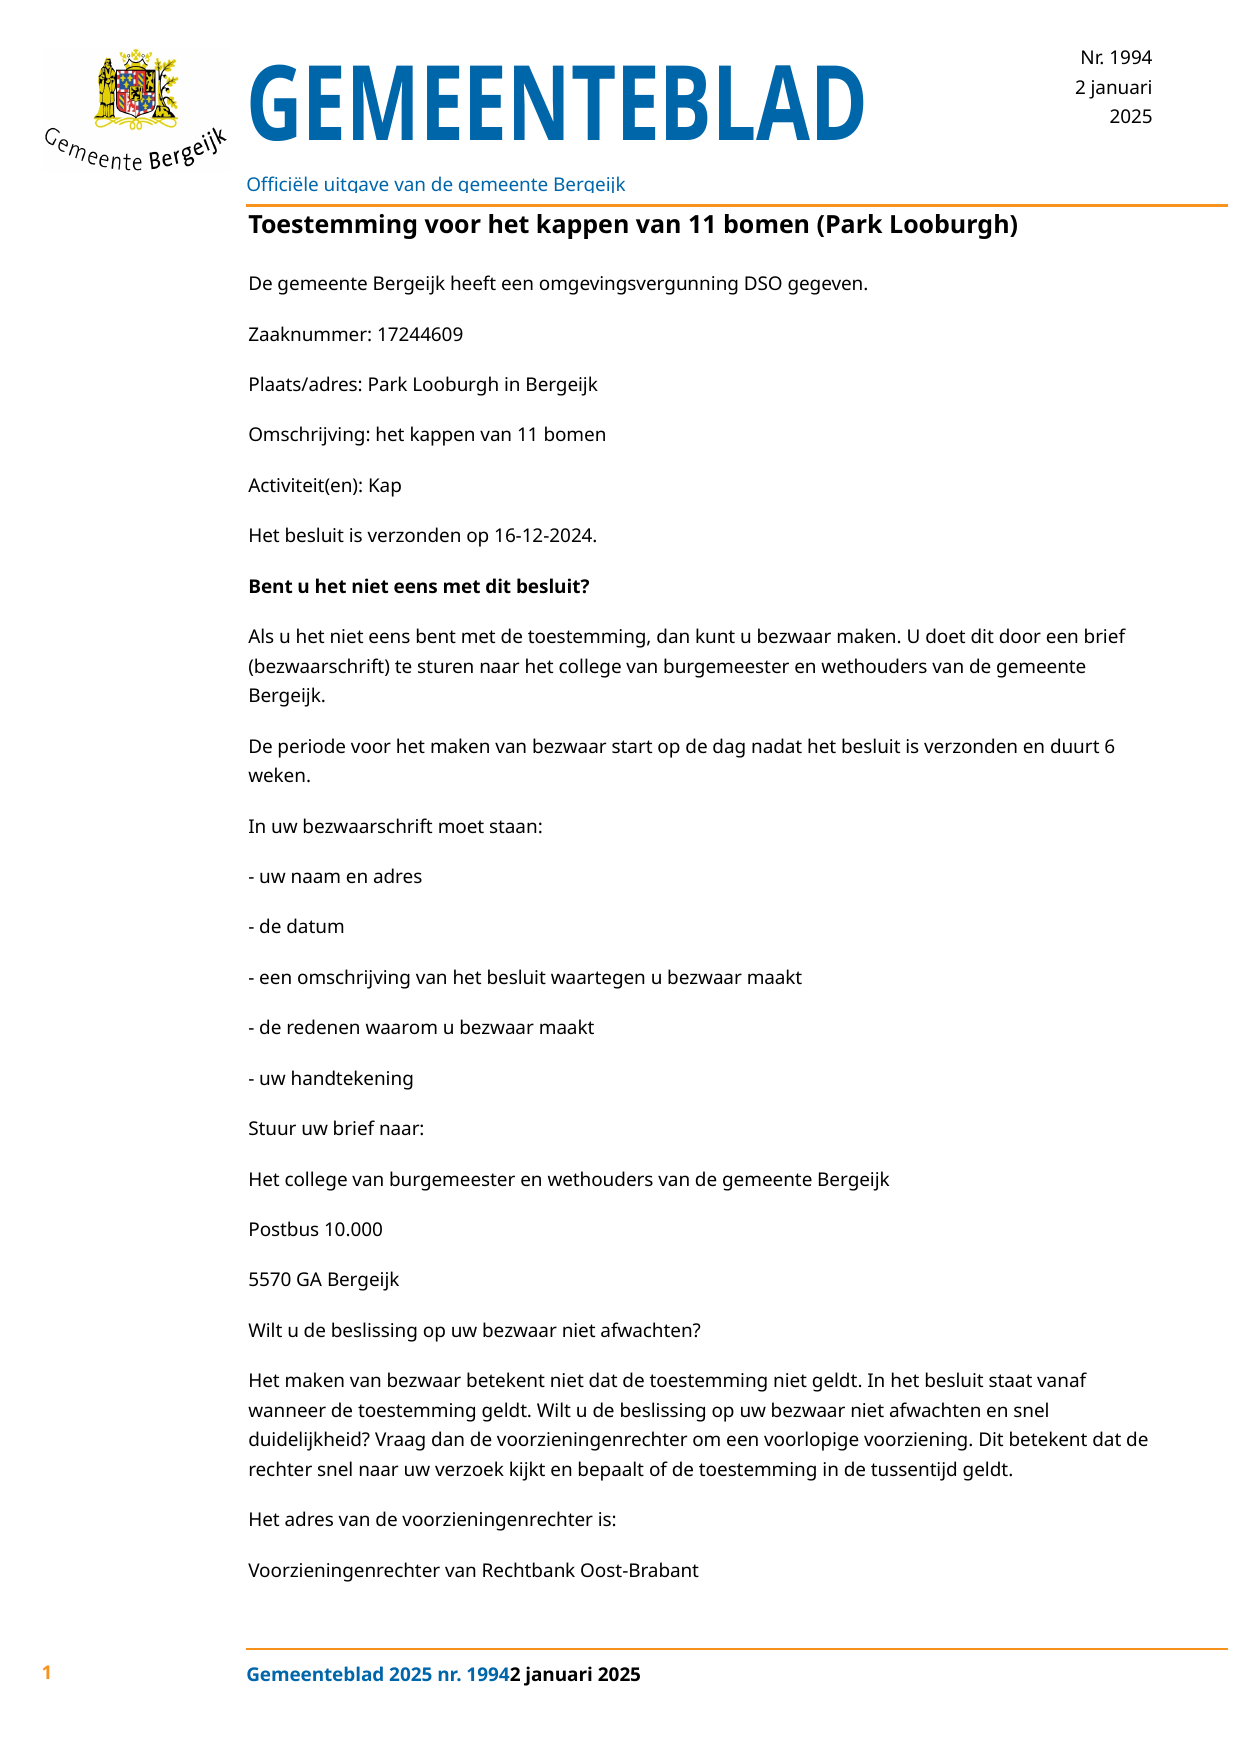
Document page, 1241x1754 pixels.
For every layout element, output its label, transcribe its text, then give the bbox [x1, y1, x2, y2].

text Toestemming voor het kappen van 11 bomen (Park Looburgh) [248, 207, 1152, 241]
text - de redenen waarom u bezwaar maakt [248, 1014, 1152, 1040]
picture [41, 47, 231, 172]
text Activiteit(en): Kap [248, 472, 1152, 498]
text In uw bezwaarschrift moet staan: [248, 813, 1152, 838]
text Het adres van de voorzieningenrechter is: [248, 1507, 1152, 1532]
text De gemeente Bergeijk heeft een omgevingsvergunning DSO gegeven. [248, 270, 1152, 296]
text Als u het niet eens bent met de toestemming, dan kunt u bezwaar maken. U doet dit door een brief (bezwaarschrift) te sturen naar het college van burgemeester en wethouders van de gemeente Bergeijk. [248, 623, 1152, 708]
text - de datum [248, 914, 1152, 939]
text Wilt u de beslissing op uw bezwaar niet afwachten? [248, 1317, 1152, 1343]
text Postbus 10.000 [248, 1216, 1152, 1242]
text Zaaknummer: 17244609 [248, 321, 1152, 346]
text Voorzieningenrechter van Rechtbank Oost-Brabant [248, 1557, 1152, 1583]
text De periode voor het maken van bezwaar start op de dag nadat het besluit is verzonden en duurt 6 weken. [248, 733, 1152, 788]
text Het besluit is verzonden op 16-12-2024. [248, 522, 1152, 548]
text Stuur uw brief naar: [248, 1115, 1152, 1141]
text Plaats/adres: Park Looburgh in Bergeijk [248, 371, 1152, 397]
text - uw naam en adres [248, 863, 1152, 889]
text 5570 GA Bergeijk [248, 1267, 1152, 1292]
text Bent u het niet eens met dit besluit? [248, 573, 1152, 598]
text Het college van burgemeester en wethouders van de gemeente Bergeijk [248, 1166, 1152, 1191]
text - uw handtekening [248, 1065, 1152, 1091]
text - een omschrijving van het besluit waartegen u bezwaar maakt [248, 964, 1152, 990]
text Omschrijving: het kappen van 11 bomen [248, 422, 1152, 447]
text Het maken van bezwaar betekent niet dat de toestemming niet geldt. In het besluit staat vanaf wanneer de toestemming geldt. Wilt u de beslissing op uw bezwaar niet afwachten en snel duidelijkheid? Vraag dan de voorzieningenrechter om een voorlopige voorziening. Dit betekent dat de rechter snel naar uw verzoek kijkt en bepaalt of de toestemming in de tussentijd geldt. [248, 1367, 1152, 1482]
